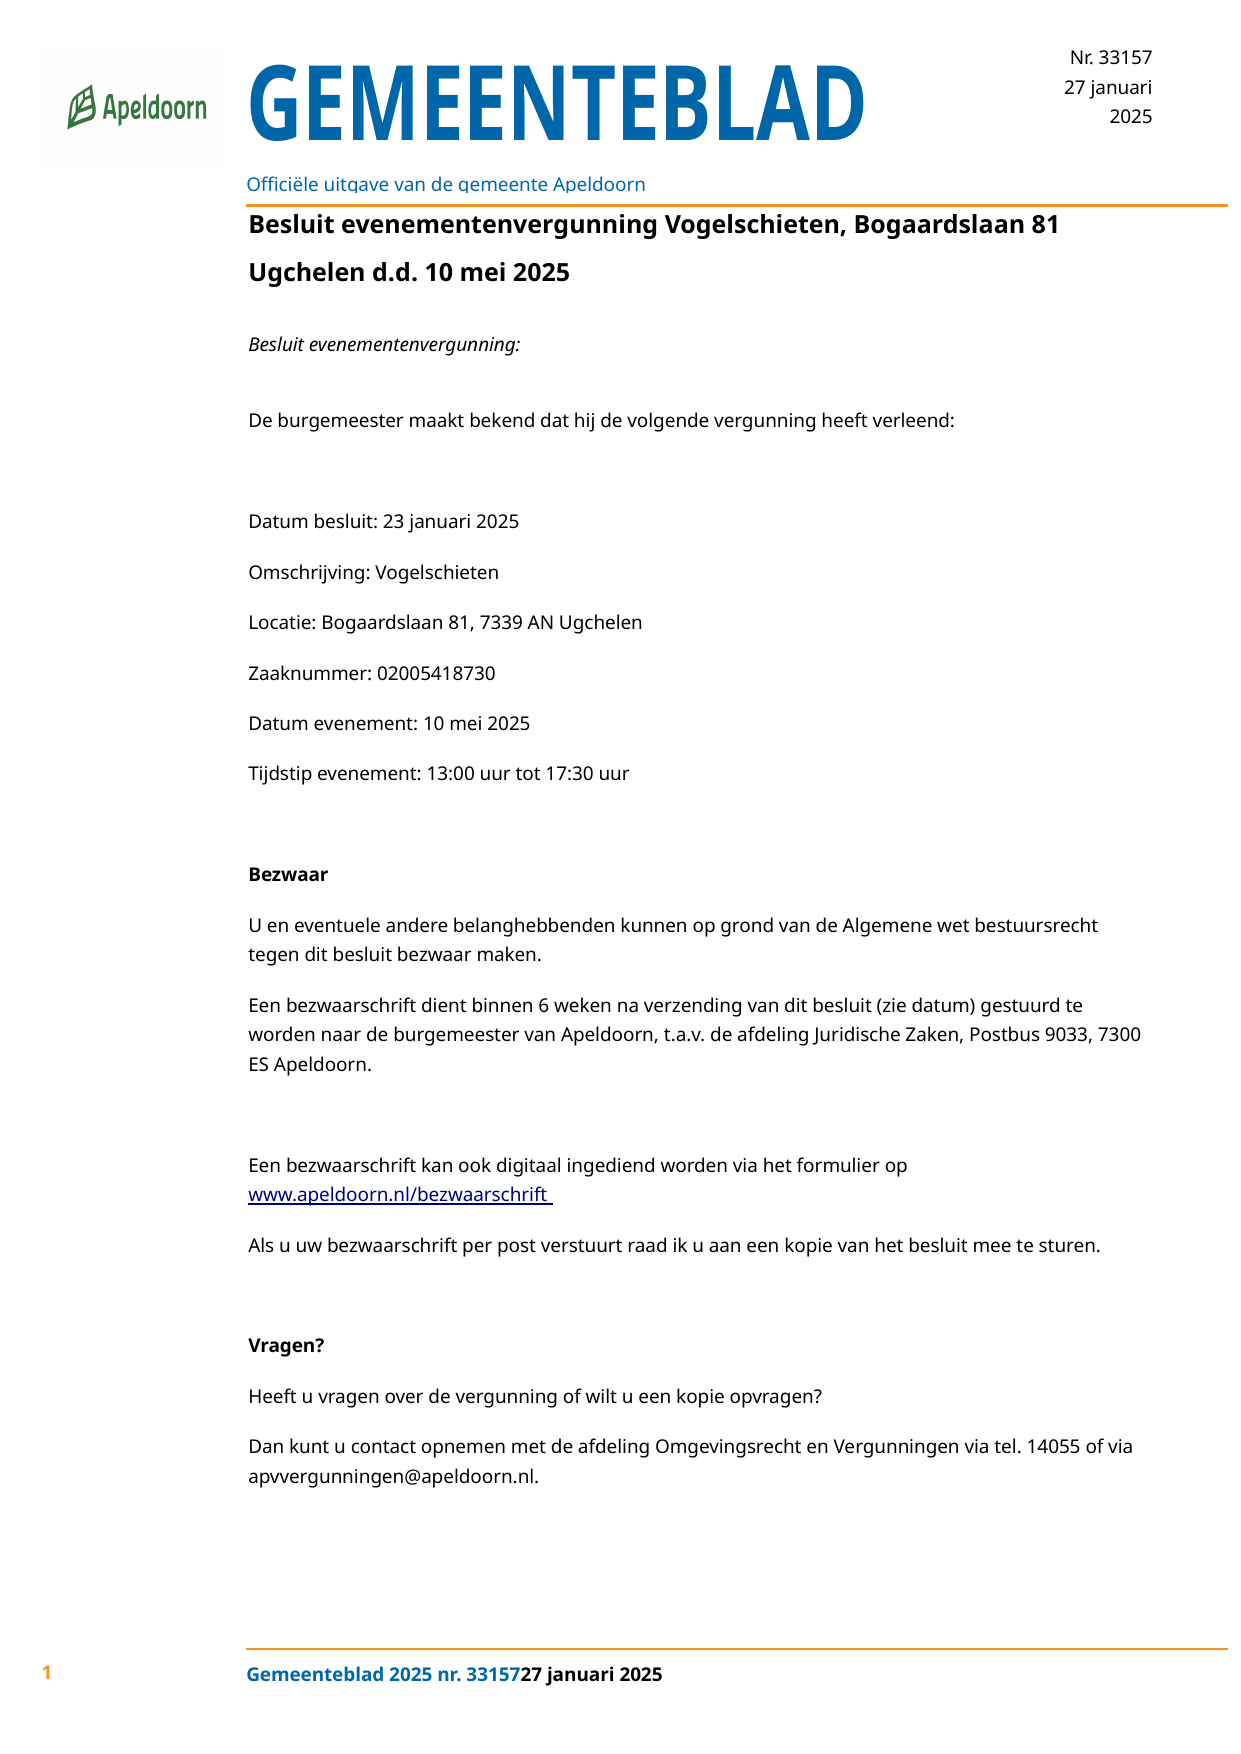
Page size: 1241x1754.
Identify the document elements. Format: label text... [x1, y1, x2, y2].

text Als u uw bezwaarschrift per post verstuurt raad ik u aan een kopie van het besluit mee te sturen. [248, 1232, 1152, 1257]
text Bezwaar [248, 861, 1152, 887]
text Omschrijving: Vogelschieten [248, 559, 1152, 584]
text Dan kunt u contact opnemen met de afdeling Omgevingsrecht en Vergunningen via tel. 14055 of via apvvergunningen@apeldoorn.nl. [248, 1433, 1152, 1489]
text Besluit evenementenvergunning: [248, 331, 1152, 357]
text Datum besluit: 23 januari 2025 [248, 508, 1152, 534]
text Tijdstip evenement: 13:00 uur tot 17:30 uur [248, 761, 1152, 786]
text U en eventuele andere belanghebbenden kunnen op grond van de Algemene wet bestuursrecht tegen dit besluit bezwaar maken. [248, 912, 1152, 967]
text Heeft u vragen over de vergunning of wilt u een kopie opvragen? [248, 1383, 1152, 1409]
text Vragen? [248, 1333, 1152, 1358]
text Datum evenement: 10 mei 2025 [248, 710, 1152, 736]
text De burgemeester maakt bekend dat hij de volgende vergunning heeft verleend: [248, 408, 1152, 433]
text Zaaknummer: 02005418730 [248, 660, 1152, 685]
text Besluit evenementenvergunning Vogelschieten, Bogaardslaan 81 Ugchelen d.d. 10 mei 2025 [248, 207, 1152, 288]
picture [41, 47, 231, 172]
text Een bezwaarschrift kan ook digitaal ingediend worden via het formulier op www.apeldoorn.nl/bezwaarschrift [248, 1152, 1152, 1207]
text Locatie: Bogaardslaan 81, 7339 AN Ugchelen [248, 609, 1152, 635]
text Een bezwaarschrift dient binnen 6 weken na verzending van dit besluit (zie datum) gestuurd te worden naar de burgemeester van Apeldoorn, t.a.v. de afdeling Juridische Zaken, Postbus 9033, 7300 ES Apeldoorn. [248, 992, 1152, 1077]
